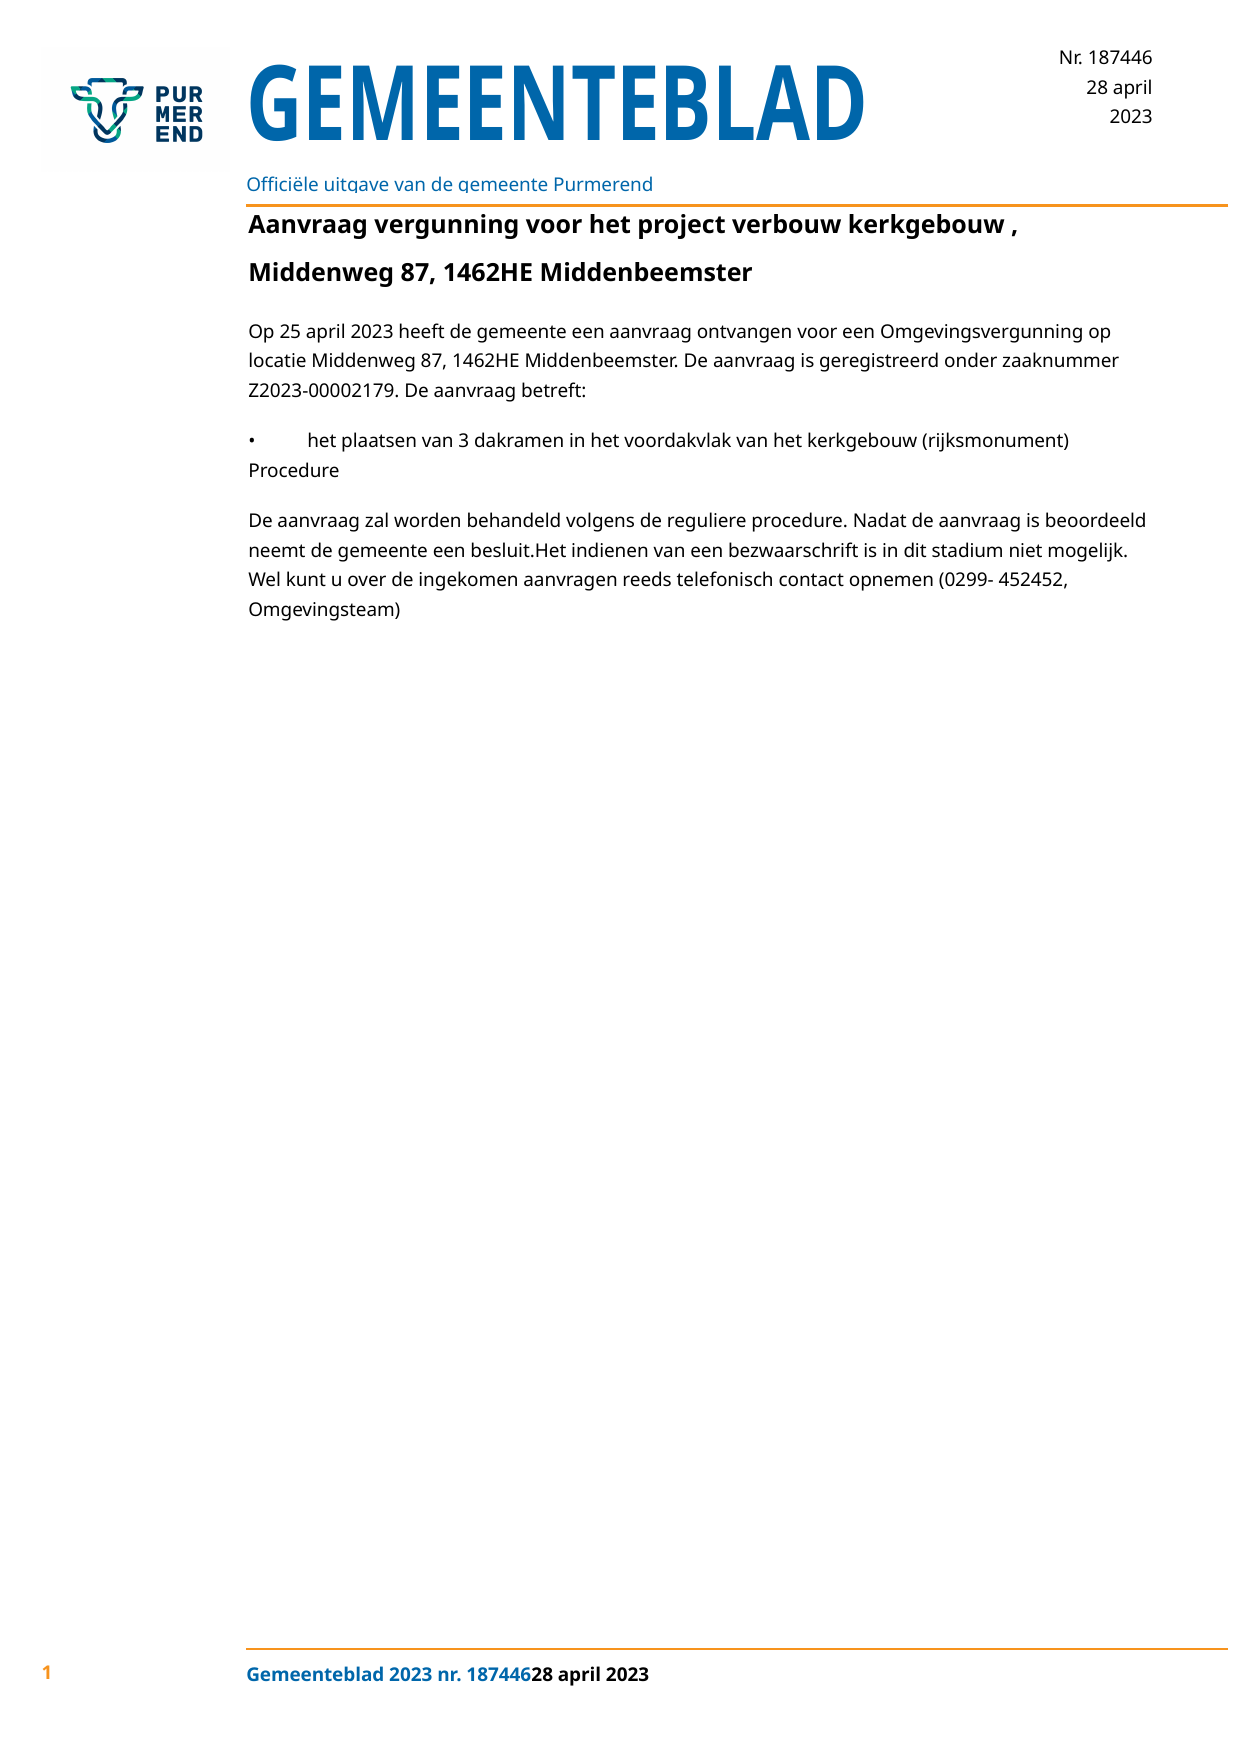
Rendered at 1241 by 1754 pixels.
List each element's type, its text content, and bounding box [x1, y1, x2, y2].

text De aanvraag zal worden behandeld volgens de reguliere procedure. Nadat de aanvraag is beoordeeld neemt de gemeente een besluit.Het indienen van een bezwaarschrift is in dit stadium niet mogelijk. Wel kunt u over de ingekomen aanvragen reeds telefonisch contact opnemen (0299- 452452, Omgevingsteam) [248, 507, 1152, 622]
picture [41, 47, 231, 172]
text Aanvraag vergunning voor het project verbouw kerkgebouw , Middenweg 87, 1462HE Middenbeemster [248, 207, 1152, 288]
text Op 25 april 2023 heeft de gemeente een aanvraag ontvangen voor een Omgevingsvergunning op locatie Middenweg 87, 1462HE Middenbeemster. De aanvraag is geregistreerd onder zaaknummer Z2023-00002179. De aanvraag betreft: [248, 318, 1152, 403]
text Procedure [248, 457, 1152, 483]
list het plaatsen van 3 dakramen in het voordakvlak van het kerkgebouw (rijksmonument) [248, 427, 1152, 453]
